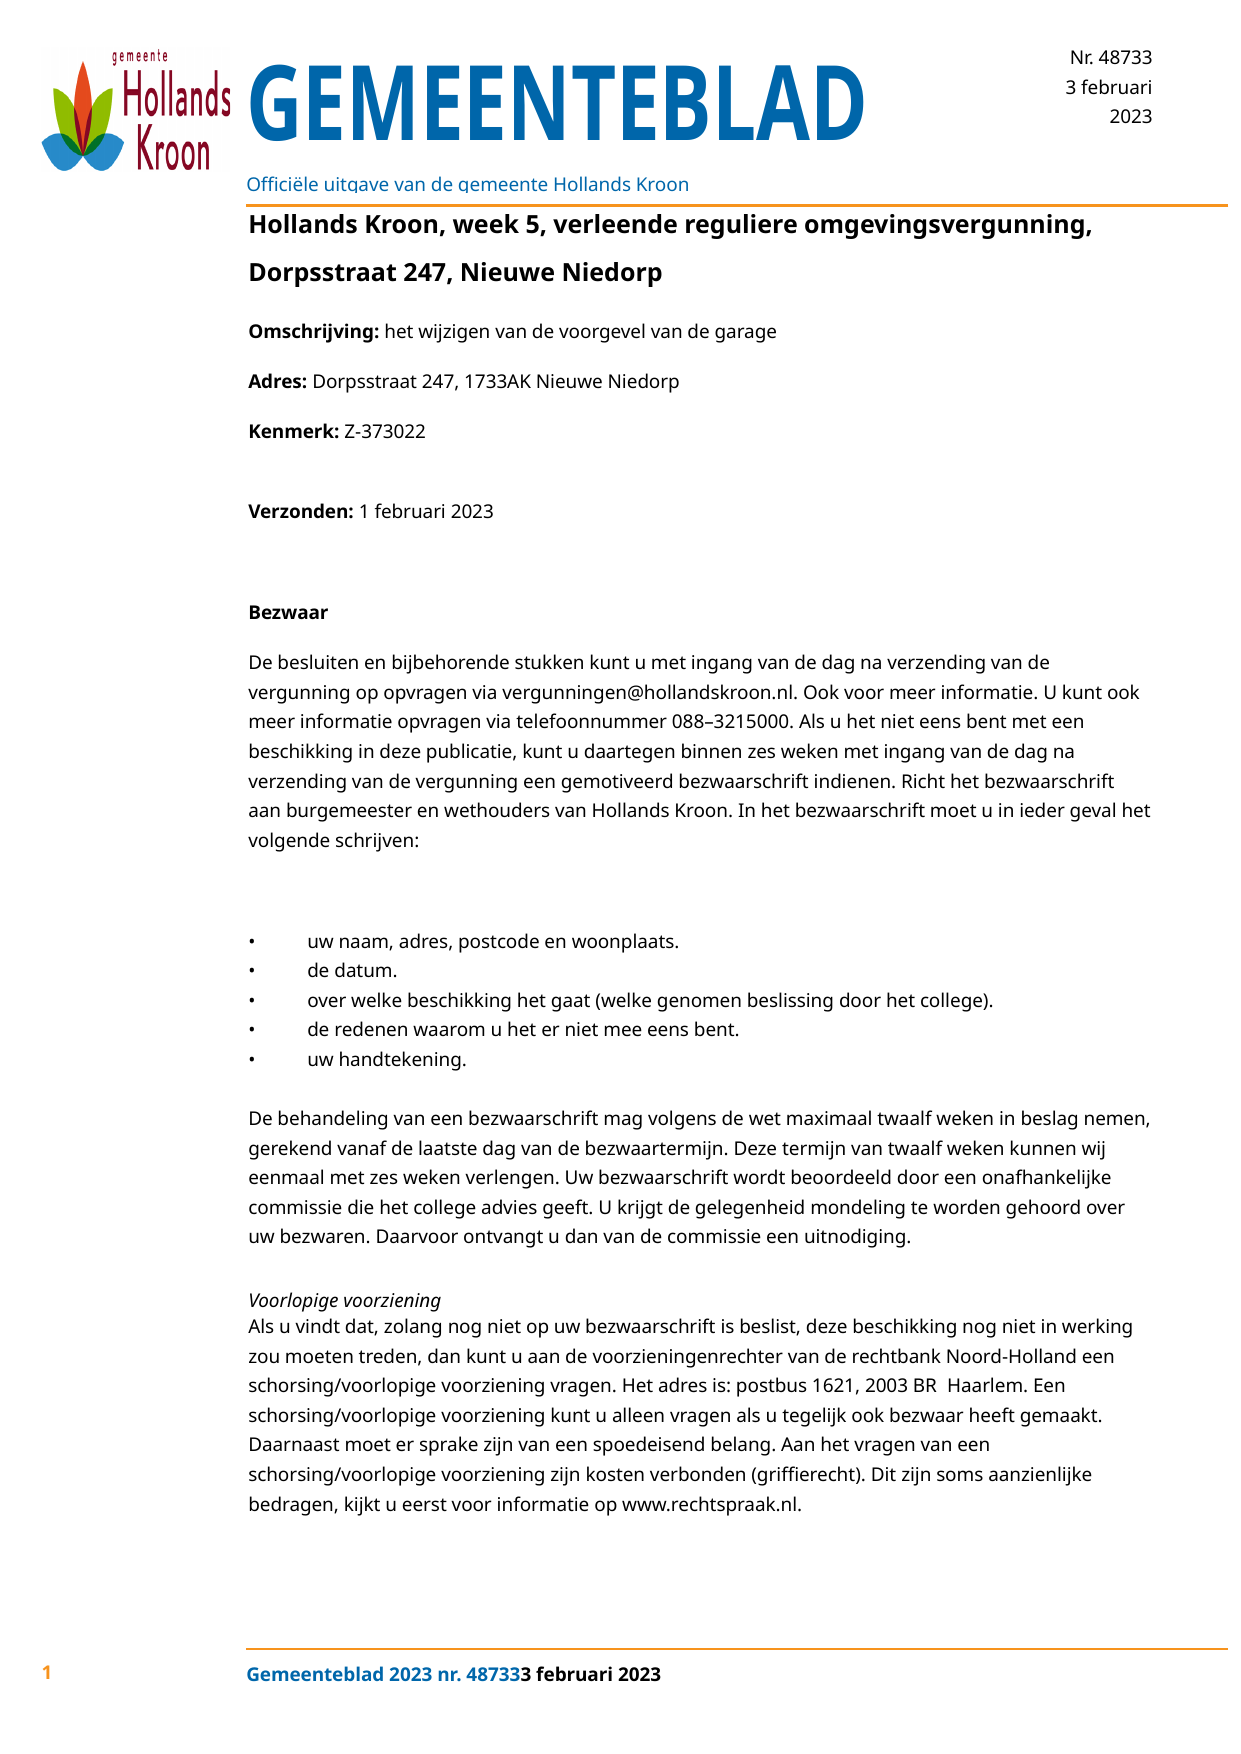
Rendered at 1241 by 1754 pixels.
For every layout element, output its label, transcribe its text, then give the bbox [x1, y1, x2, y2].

text Kenmerk: Z-373022 [248, 419, 1152, 444]
picture [41, 47, 231, 172]
text Voorlopige voorziening [248, 1288, 1152, 1313]
text Bezwaar [248, 599, 1152, 625]
text Omschrijving: het wijzigen van de voorgevel van de garage [248, 318, 1152, 344]
text De behandeling van een bezwaarschrift mag volgens de wet maximaal twaalf weken in beslag nemen, gerekend vanaf de laatste dag van de bezwaartermijn. Deze termijn van twaalf weken kunnen wij eenmaal met zes weken verlengen. Uw bezwaarschrift wordt beoordeeld door een onafhankelijke commissie die het college advies geeft. U krijgt de gelegenheid mondeling te worden gehoord over uw bezwaren. Daarvoor ontvangt u dan van de commissie een uitnodiging. [248, 1105, 1152, 1249]
list uw naam, adres, postcode en woonplaats. [248, 928, 1152, 953]
list over welke beschikking het gaat (welke genomen beslissing door het college). [248, 987, 1152, 1013]
text Hollands Kroon, week 5, verleende reguliere omgevingsvergunning, Dorpsstraat 247, Nieuwe Niedorp [248, 207, 1152, 288]
list de datum. [248, 957, 1152, 983]
table_header [700, 469, 1152, 495]
table_header [248, 469, 700, 495]
list uw handtekening. [248, 1046, 1152, 1072]
text Verzonden: 1 februari 2023 [248, 498, 1152, 524]
text Als u vindt dat, zolang nog niet op uw bezwaarschrift is beslist, deze beschikking nog niet in werking zou moeten treden, dan kunt u aan de voorzieningenrechter van de rechtbank Noord-Holland een schorsing/voorlopige voorziening vragen. Het adres is: postbus 1621, 2003 BR Haarlem. Een schorsing/voorlopige voorziening kunt u alleen vragen als u tegelijk ook bezwaar heeft gemaakt. Daarnaast moet er sprake zijn van een spoedeisend belang. Aan het vragen van een schorsing/voorlopige voorziening zijn kosten verbonden (griffierecht). Dit zijn soms aanzienlijke bedragen, kijkt u eerst voor informatie op www.rechtspraak.nl. [248, 1313, 1152, 1517]
text Adres: Dorpsstraat 247, 1733AK Nieuwe Niedorp [248, 368, 1152, 394]
text De besluiten en bijbehorende stukken kunt u met ingang van de dag na verzending van de vergunning op opvragen via vergunningen@hollandskroon.nl. Ook voor meer informatie. U kunt ook meer informatie opvragen via telefoonnummer 088–3215000. Als u het niet eens bent met een beschikking in deze publicatie, kunt u daartegen binnen zes weken met ingang van de dag na verzending van de vergunning een gemotiveerd bezwaarschrift indienen. Richt het bezwaarschrift aan burgemeester en wethouders van Hollands Kroon. In het bezwaarschrift moet u in ieder geval het volgende schrijven: [248, 649, 1152, 853]
list de redenen waarom u het er niet mee eens bent. [248, 1017, 1152, 1042]
